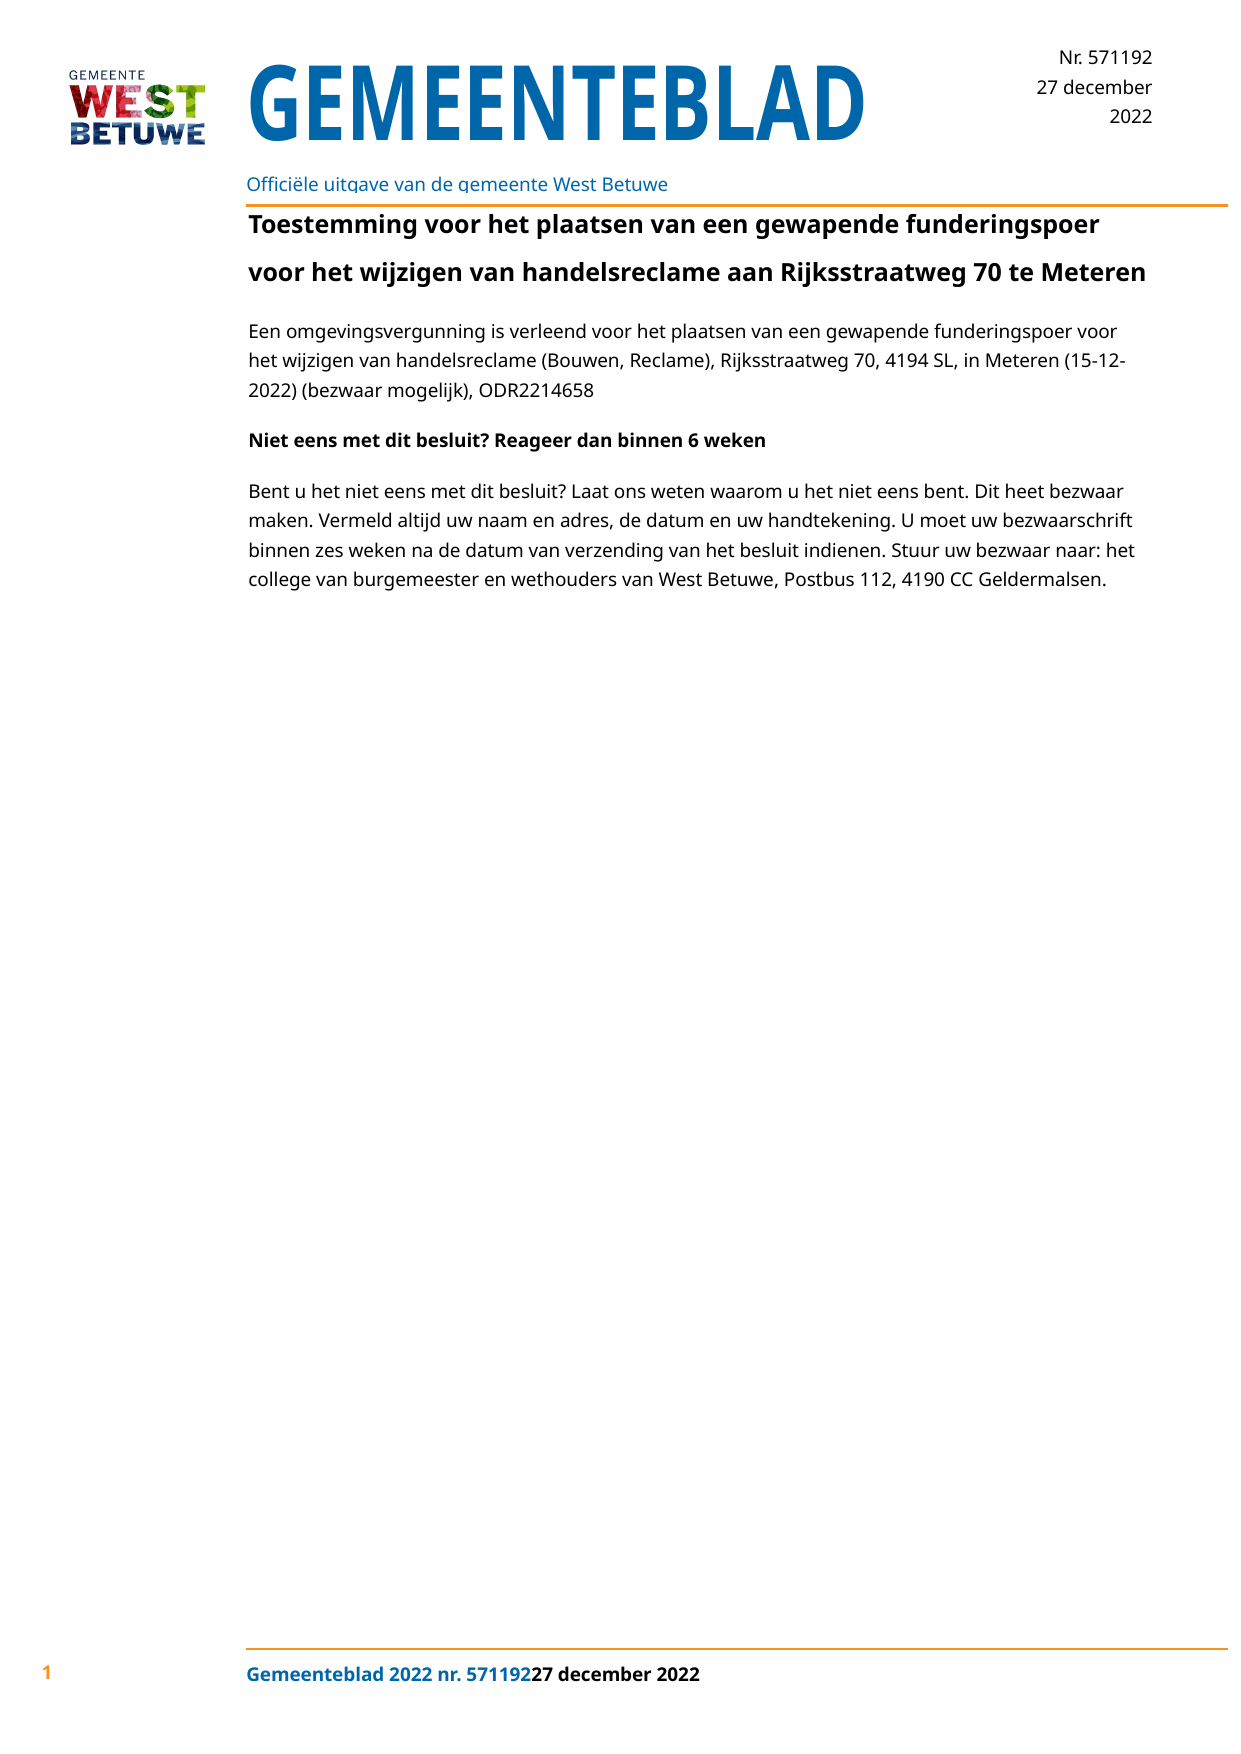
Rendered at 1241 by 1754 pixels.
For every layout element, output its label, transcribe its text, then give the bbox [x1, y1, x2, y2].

text Bent u het niet eens met dit besluit? Laat ons weten waarom u het niet eens bent. Dit heet bezwaar maken. Vermeld altijd uw naam en adres, de datum en uw handtekening. U moet uw bezwaarschrift binnen zes weken na de datum van verzending van het besluit indienen. Stuur uw bezwaar naar: het college van burgemeester en wethouders van West Betuwe, Postbus 112, 4190 CC Geldermalsen. [248, 478, 1152, 592]
picture [41, 47, 231, 172]
text Niet eens met dit besluit? Reageer dan binnen 6 weken [248, 427, 1152, 453]
text Toestemming voor het plaatsen van een gewapende funderingspoer voor het wijzigen van handelsreclame aan Rijksstraatweg 70 te Meteren [248, 207, 1152, 288]
text Een omgevingsvergunning is verleend voor het plaatsen van een gewapende funderingspoer voor het wijzigen van handelsreclame (Bouwen, Reclame), Rijksstraatweg 70, 4194 SL, in Meteren (15-12-2022) (bezwaar mogelijk), ODR2214658 [248, 318, 1152, 403]
